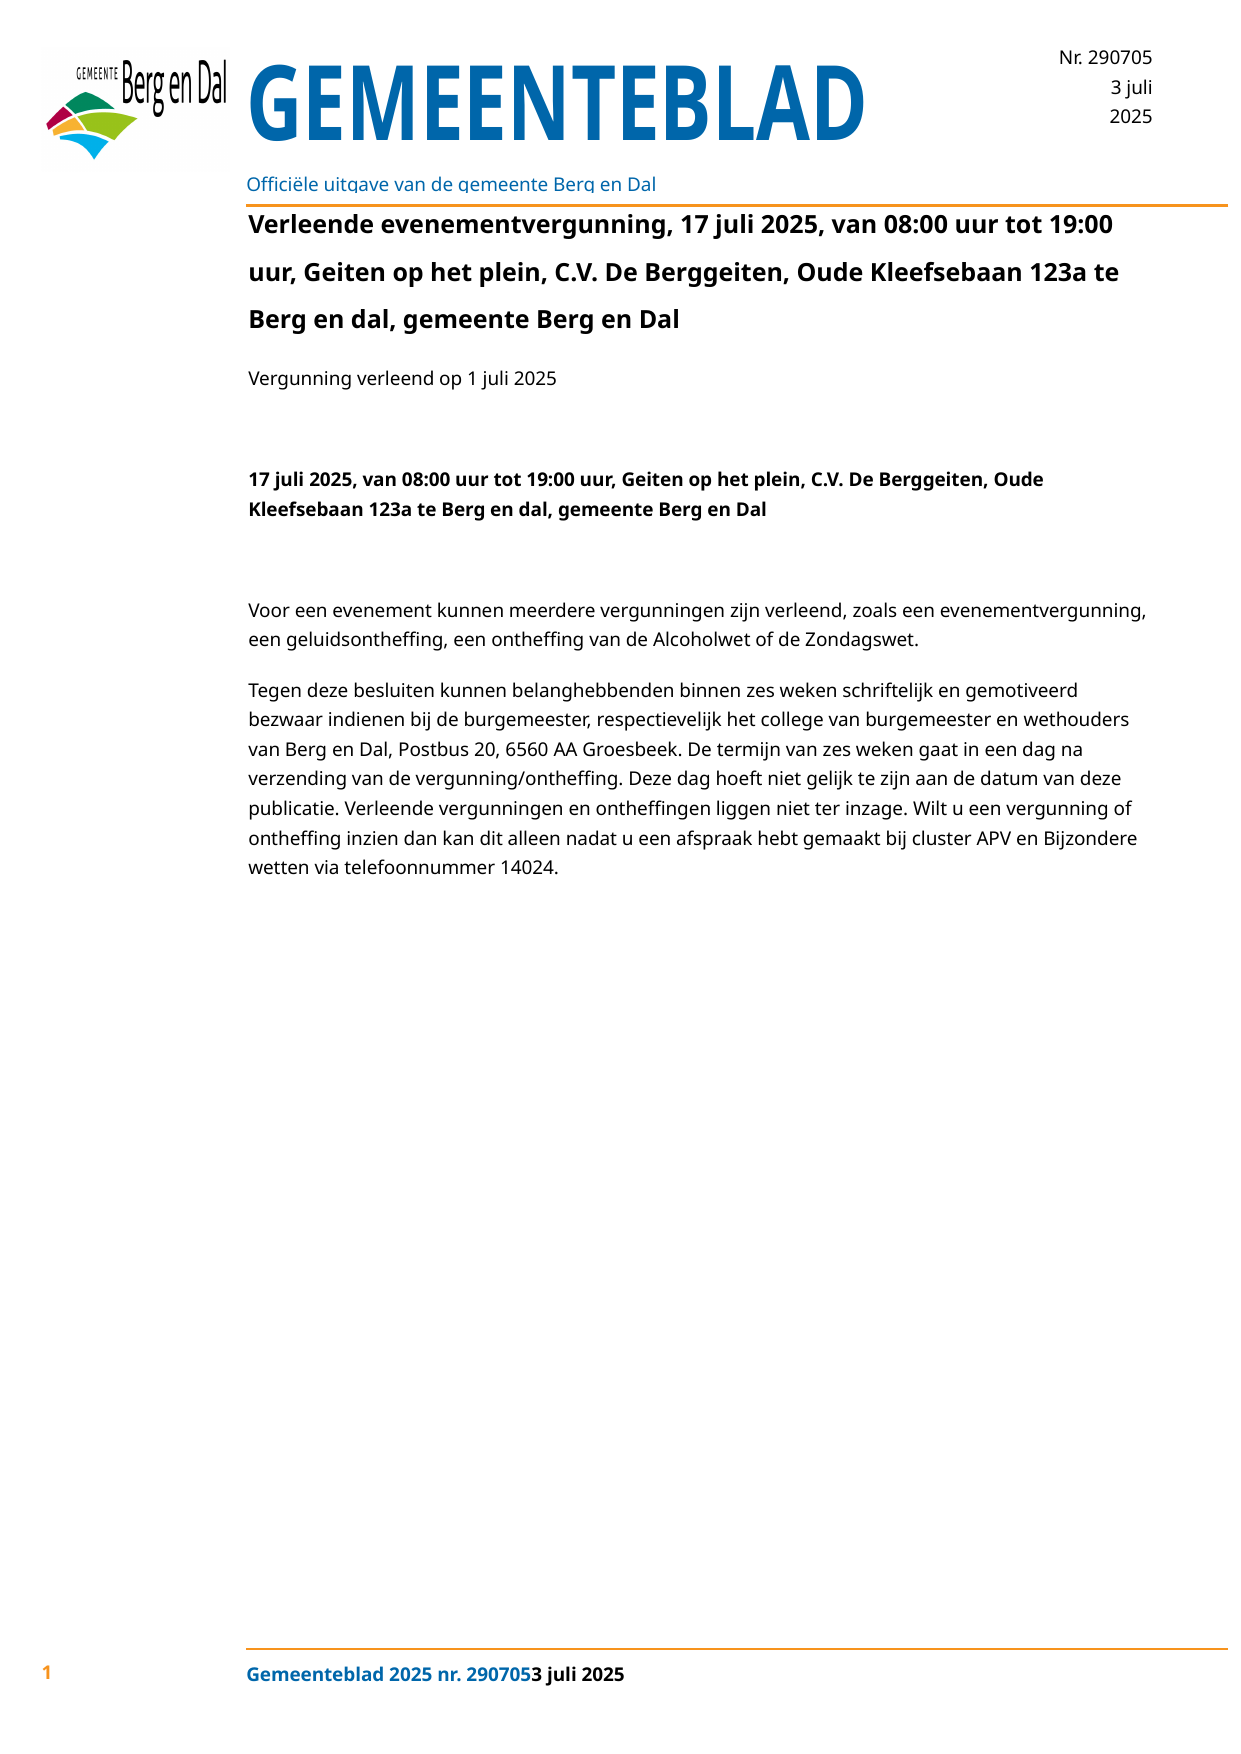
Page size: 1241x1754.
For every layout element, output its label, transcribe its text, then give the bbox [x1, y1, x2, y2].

text 17 juli 2025, van 08:00 uur tot 19:00 uur, Geiten op het plein, C.V. De Berggeiten, Oude Kleefsebaan 123a te Berg en dal, gemeente Berg en Dal [248, 466, 1152, 522]
text Tegen deze besluiten kunnen belanghebbenden binnen zes weken schriftelijk en gemotiveerd bezwaar indienen bij de burgemeester, respectievelijk het college van burgemeester en wethouders van Berg en Dal, Postbus 20, 6560 AA Groesbeek. De termijn van zes weken gaat in een dag na verzending van de vergunning/ontheffing. Deze dag hoeft niet gelijk te zijn aan de datum van deze publicatie. Verleende vergunningen en ontheffingen liggen niet ter inzage. Wilt u een vergunning of ontheffing inzien dan kan dit alleen nadat u een afspraak hebt gemaakt bij cluster APV en Bijzondere wetten via telefoonnummer 14024. [248, 677, 1152, 880]
text Voor een evenement kunnen meerdere vergunningen zijn verleend, zoals een evenementvergunning, een geluidsontheffing, een ontheffing van de Alcoholwet of de Zondagswet. [248, 597, 1152, 652]
text Verleende evenementvergunning, 17 juli 2025, van 08:00 uur tot 19:00 uur, Geiten op het plein, C.V. De Berggeiten, Oude Kleefsebaan 123a te Berg en dal, gemeente Berg en Dal [248, 207, 1152, 336]
picture [41, 47, 231, 172]
text Vergunning verleend op 1 juli 2025 [248, 366, 1152, 391]
